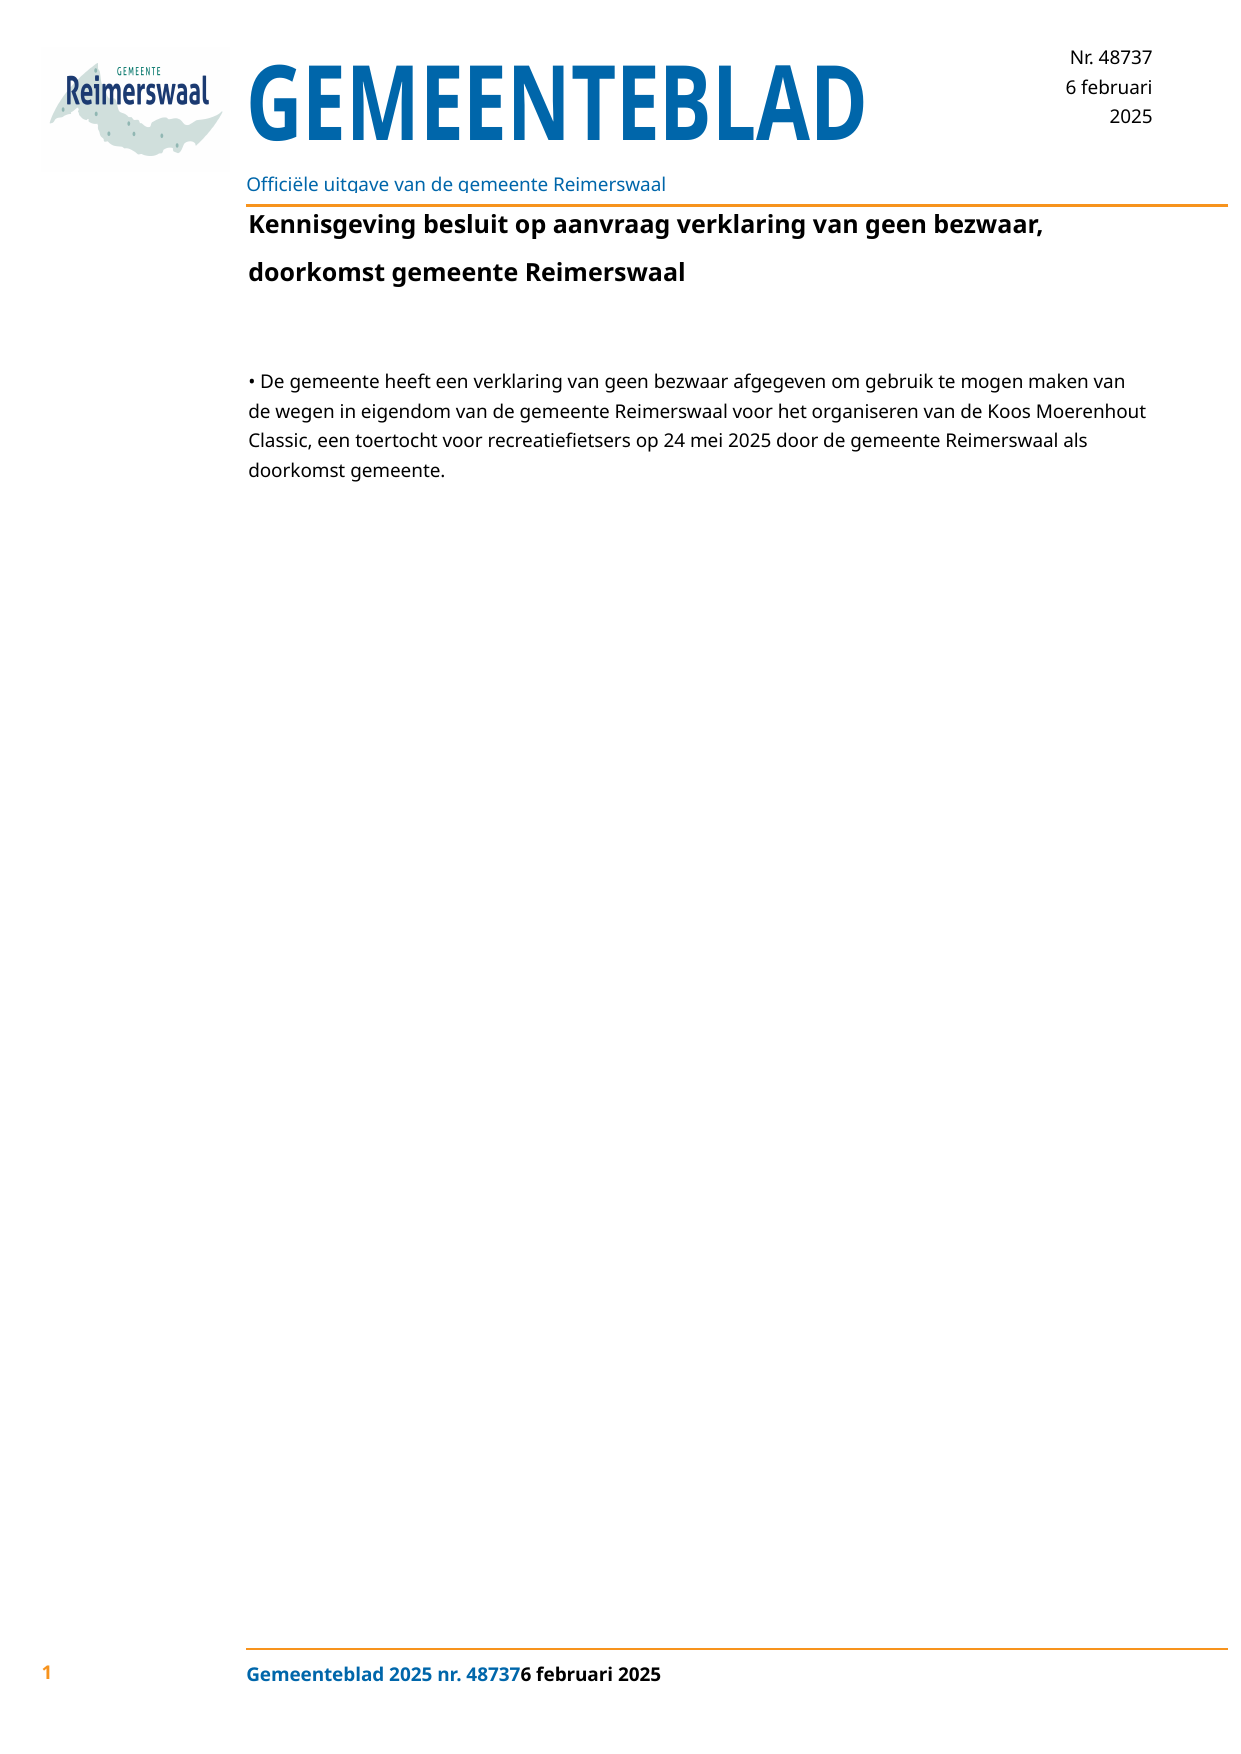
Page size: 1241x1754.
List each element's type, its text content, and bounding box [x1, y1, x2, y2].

text Kennisgeving besluit op aanvraag verklaring van geen bezwaar, doorkomst gemeente Reimerswaal [248, 207, 1152, 288]
text • De gemeente heeft een verklaring van geen bezwaar afgegeven om gebruik te mogen maken van de wegen in eigendom van de gemeente Reimerswaal voor het organiseren van de Koos Moerenhout Classic, een toertocht voor recreatiefietsers op 24 mei 2025 door de gemeente Reimerswaal als doorkomst gemeente. [248, 368, 1152, 483]
picture [41, 47, 231, 172]
